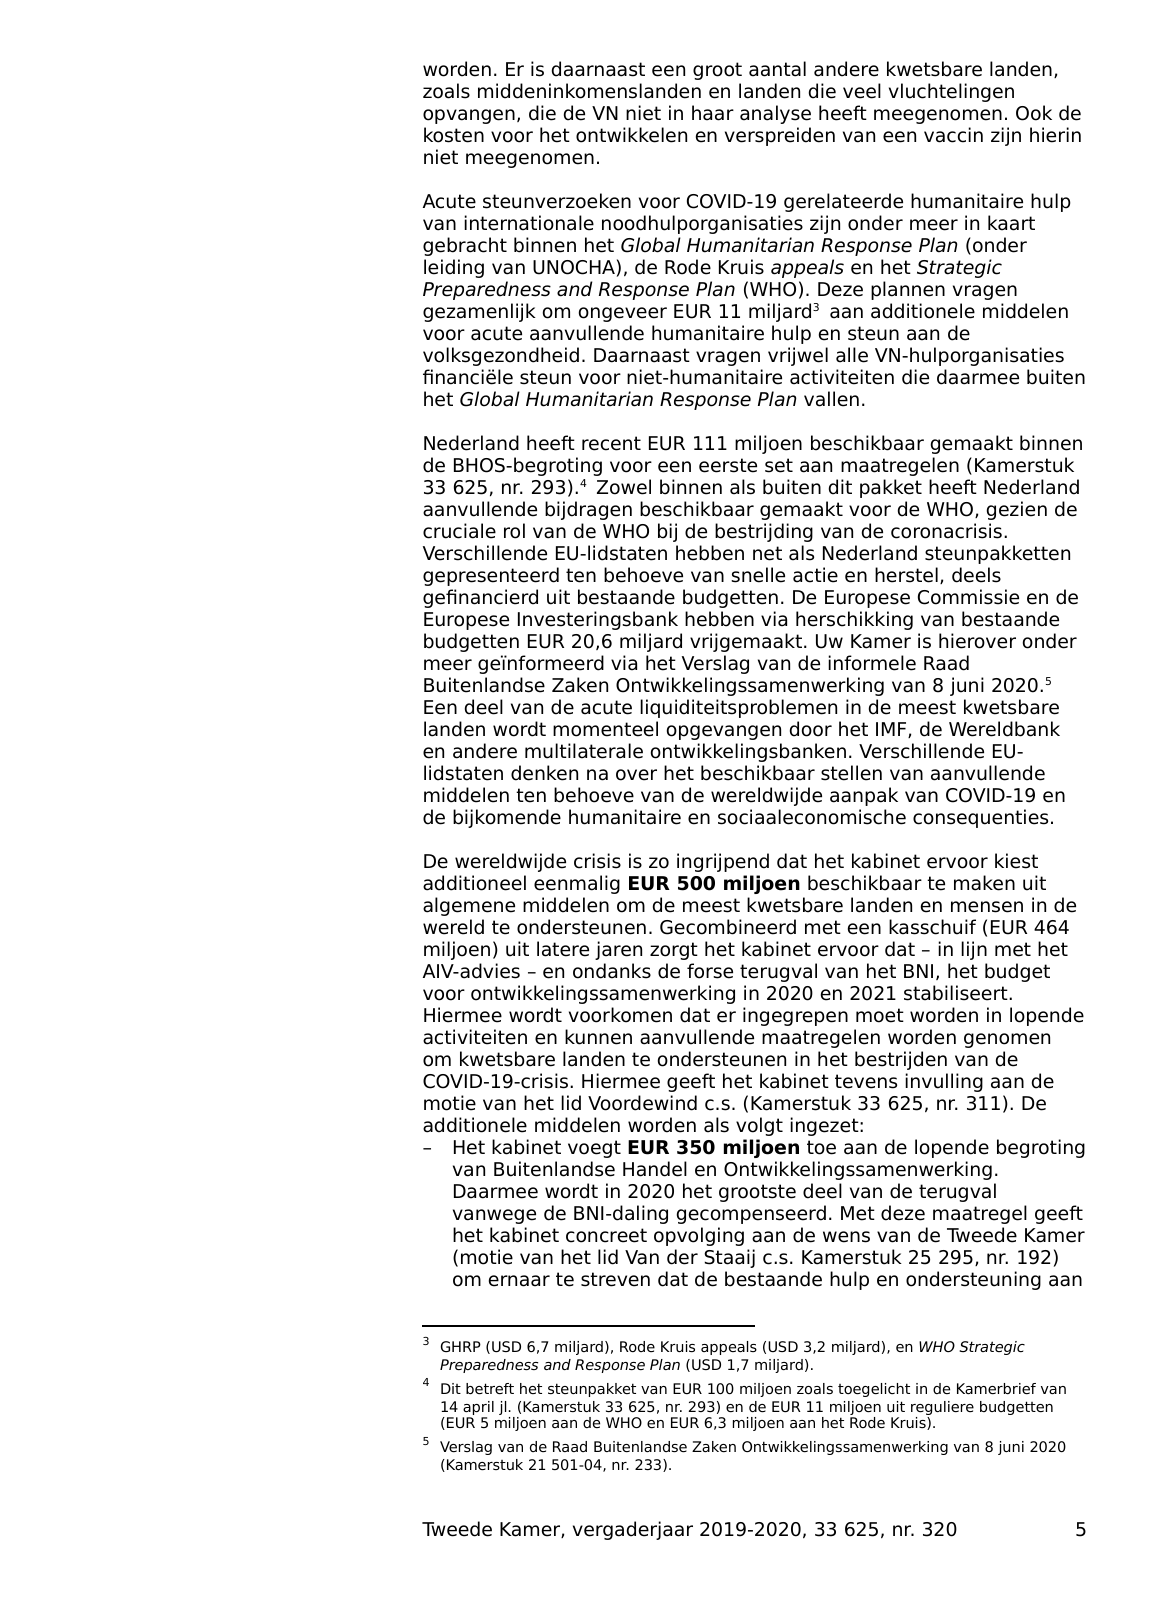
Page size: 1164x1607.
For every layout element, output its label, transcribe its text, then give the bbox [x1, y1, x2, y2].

text GHRP (USD 6,7 miljard), Rode Kruis appeals (USD 3,2 miljard), en WHO Strategic Preparedness and Response Plan (USD 1,7 miljard). [422, 1335, 1087, 1374]
text – Het kabinet voegt EUR 350 miljoen toe aan de lopende begroting van Buitenlandse Handel en Ontwikkelingssamenwerking. Daarmee wordt in 2020 het grootste deel van de terugval vanwege de BNI-daling gecompenseerd. Met deze maatregel geeft het kabinet concreet opvolging aan de wens van de Tweede Kamer (motie van het lid Van der Staaij c.s. Kamerstuk 25 295, nr. 192) om ernaar te streven dat de bestaande hulp en ondersteuning aan [422, 1137, 1087, 1291]
text De wereldwijde crisis is zo ingrijpend dat het kabinet ervoor kiest additioneel eenmalig EUR 500 miljoen beschikbaar te maken uit algemene middelen om de meest kwetsbare landen en mensen in de wereld te ondersteunen. Gecombineerd met een kasschuif (EUR 464 miljoen) uit latere jaren zorgt het kabinet ervoor dat – in lijn met het AIV-advies – en ondanks de forse terugval van het BNI, het budget voor ontwikkelingssamenwerking in 2020 en 2021 stabiliseert. Hiermee wordt voorkomen dat er ingegrepen moet worden in lopende activiteiten en kunnen aanvullende maatregelen worden genomen om kwetsbare landen te ondersteunen in het bestrijden van de COVID-19-crisis. Hiermee geeft het kabinet tevens invulling aan de motie van het lid Voordewind c.s. (Kamerstuk 33 625, nr. 311). De additionele middelen worden als volgt ingezet: [422, 851, 1087, 1137]
text worden. Er is daarnaast een groot aantal andere kwetsbare landen, zoals middeninkomenslanden en landen die veel vluchtelingen opvangen, die de VN niet in haar analyse heeft meegenomen. Ook de kosten voor het ontwikkelen en verspreiden van een vaccin zijn hierin niet meegenomen. [422, 59, 1087, 169]
text Verslag van de Raad Buitenlandse Zaken Ontwikkelingssamenwerking van 8 juni 2020 (Kamerstuk 21 501-04, nr. 233). [422, 1435, 1087, 1474]
text Acute steunverzoeken voor COVID-19 gerelateerde humanitaire hulp van internationale noodhulporganisaties zijn onder meer in kaart gebracht binnen het Global Humanitarian Response Plan (onder leiding van UNOCHA), de Rode Kruis appeals en het Strategic Preparedness and Response Plan (WHO). Deze plannen vragen gezamenlijk om ongeveer EUR 11 miljard aan additionele middelen voor acute aanvullende humanitaire hulp en steun aan de volksgezondheid. Daarnaast vragen vrijwel alle VN-hulporganisaties financiële steun voor niet-humanitaire activiteiten die daarmee buiten het Global Humanitarian Response Plan vallen. [422, 191, 1087, 411]
text Dit betreft het steunpakket van EUR 100 miljoen zoals toegelicht in de Kamerbrief van 14 april jl. (Kamerstuk 33 625, nr. 293) en de EUR 11 miljoen uit reguliere budgetten (EUR 5 miljoen aan de WHO en EUR 6,3 miljoen aan het Rode Kruis). [422, 1377, 1087, 1432]
text Nederland heeft recent EUR 111 miljoen beschikbaar gemaakt binnen de BHOS-begroting voor een eerste set aan maatregelen (Kamerstuk 33 625, nr. 293). Zowel binnen als buiten dit pakket heeft Nederland aanvullende bijdragen beschikbaar gemaakt voor de WHO, gezien de cruciale rol van de WHO bij de bestrijding van de coronacrisis. Verschillende EU-lidstaten hebben net als Nederland steunpakketten gepresenteerd ten behoeve van snelle actie en herstel, deels gefinancierd uit bestaande budgetten. De Europese Commissie en de Europese Investeringsbank hebben via herschikking van bestaande budgetten EUR 20,6 miljard vrijgemaakt. Uw Kamer is hierover onder meer geïnformeerd via het Verslag van de informele Raad Buitenlandse Zaken Ontwikkelingssamenwerking van 8 juni 2020. Een deel van de acute liquiditeitsproblemen in de meest kwetsbare landen wordt momenteel opgevangen door het IMF, de Wereldbank en andere multilaterale ontwikkelingsbanken. Verschillende EU-lidstaten denken na over het beschikbaar stellen van aanvullende middelen ten behoeve van de wereldwijde aanpak van COVID-19 en de bijkomende humanitaire en sociaaleconomische consequenties. [422, 433, 1087, 829]
